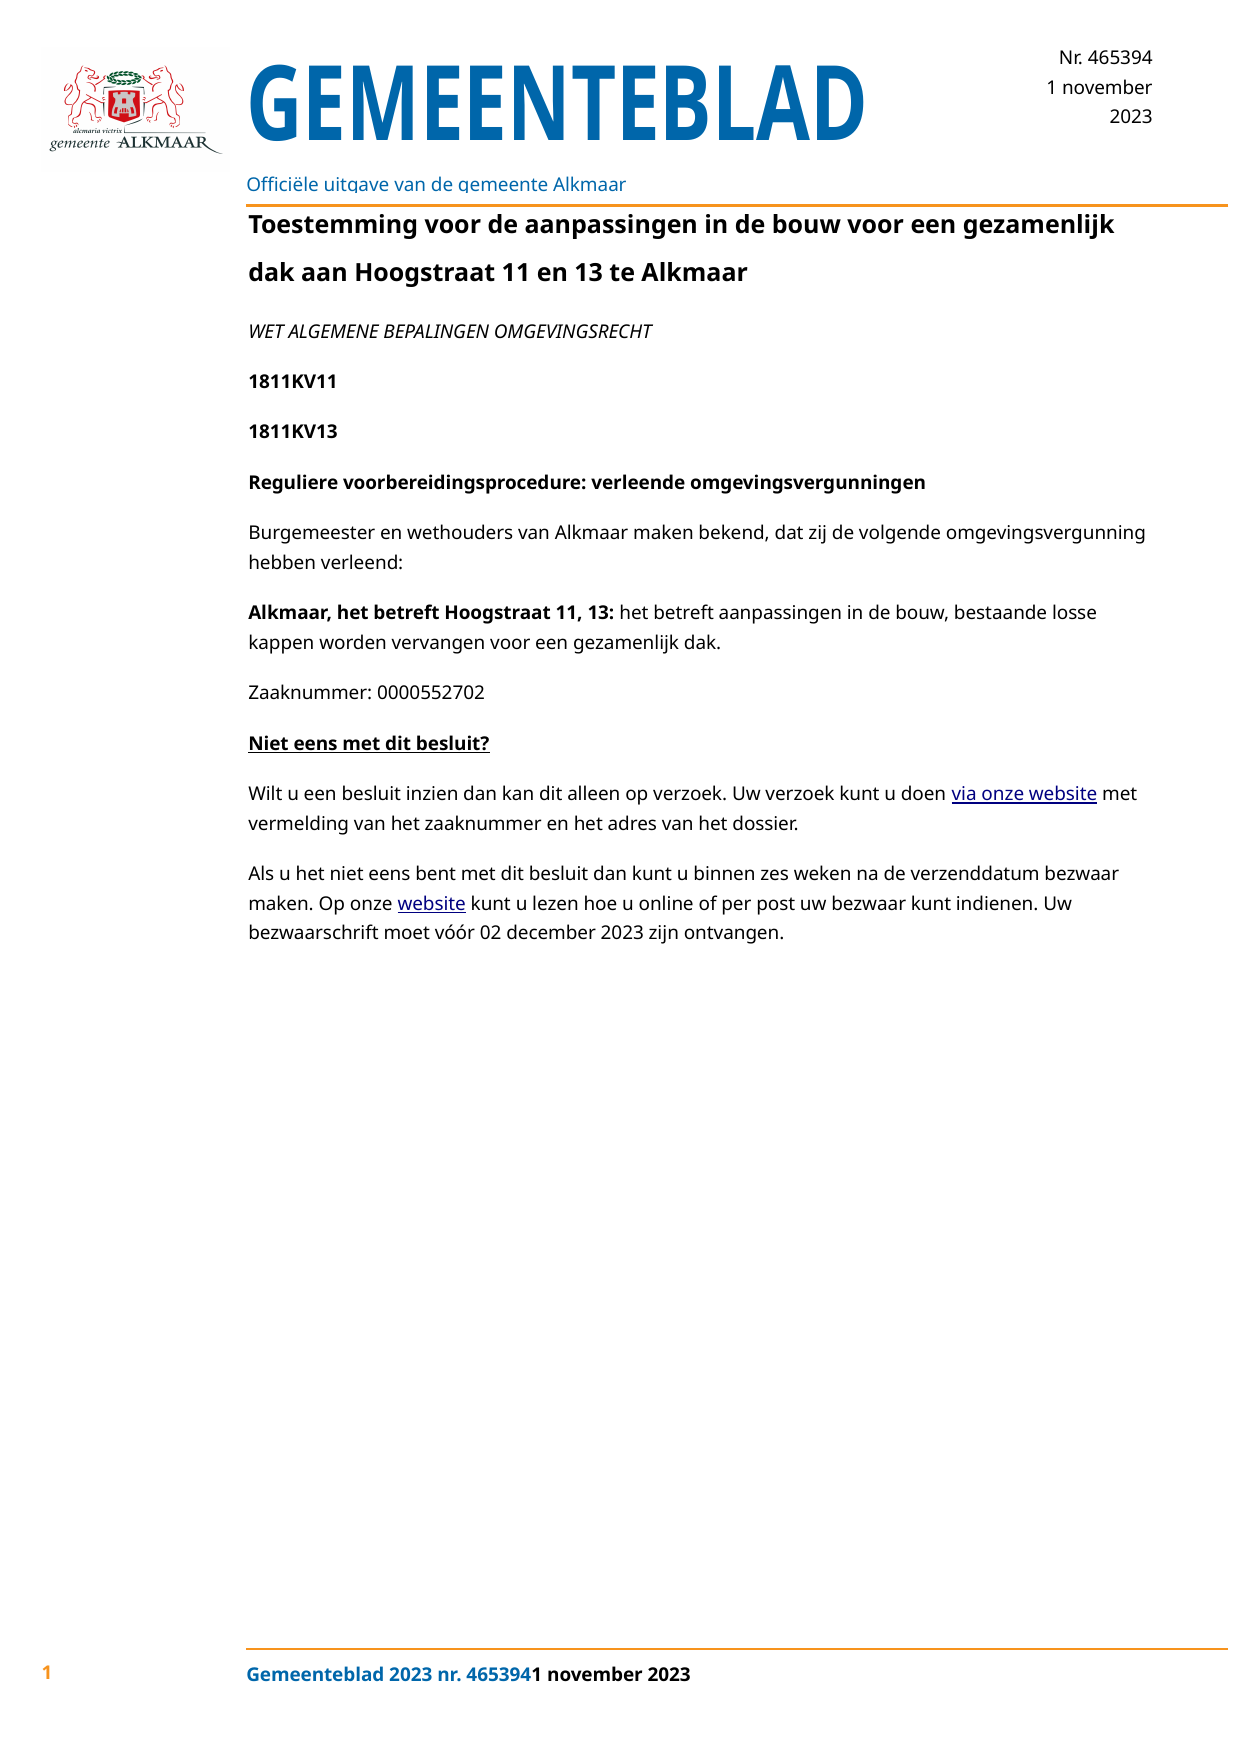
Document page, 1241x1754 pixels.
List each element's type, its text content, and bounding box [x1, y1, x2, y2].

text Als u het niet eens bent met dit besluit dan kunt u binnen zes weken na de verzenddatum bezwaar maken. Op onze website kunt u lezen hoe u online of per post uw bezwaar kunt indienen. Uw bezwaarschrift moet vóór 02 december 2023 zijn ontvangen. [248, 860, 1152, 945]
text WET ALGEMENE BEPALINGEN OMGEVINGSRECHT [248, 318, 1152, 344]
text Alkmaar, het betreft Hoogstraat 11, 13: het betreft aanpassingen in de bouw, bestaande losse kappen worden vervangen voor een gezamenlijk dak. [248, 599, 1152, 655]
text Burgemeester en wethouders van Alkmaar maken bekend, dat zij de volgende omgevingsvergunning hebben verleend: [248, 519, 1152, 575]
text Toestemming voor de aanpassingen in de bouw voor een gezamenlijk dak aan Hoogstraat 11 en 13 te Alkmaar [248, 207, 1152, 288]
text Reguliere voorbereidingsprocedure: verleende omgevingsvergunningen [248, 469, 1152, 495]
text Zaaknummer: 0000552702 [248, 679, 1152, 705]
text Niet eens met dit besluit? [248, 730, 1152, 756]
picture [41, 47, 231, 172]
text 1811KV13 [248, 419, 1152, 444]
text 1811KV11 [248, 368, 1152, 394]
text Wilt u een besluit inzien dan kan dit alleen op verzoek. Uw verzoek kunt u doen via onze website met vermelding van het zaaknummer en het adres van het dossier. [248, 780, 1152, 836]
